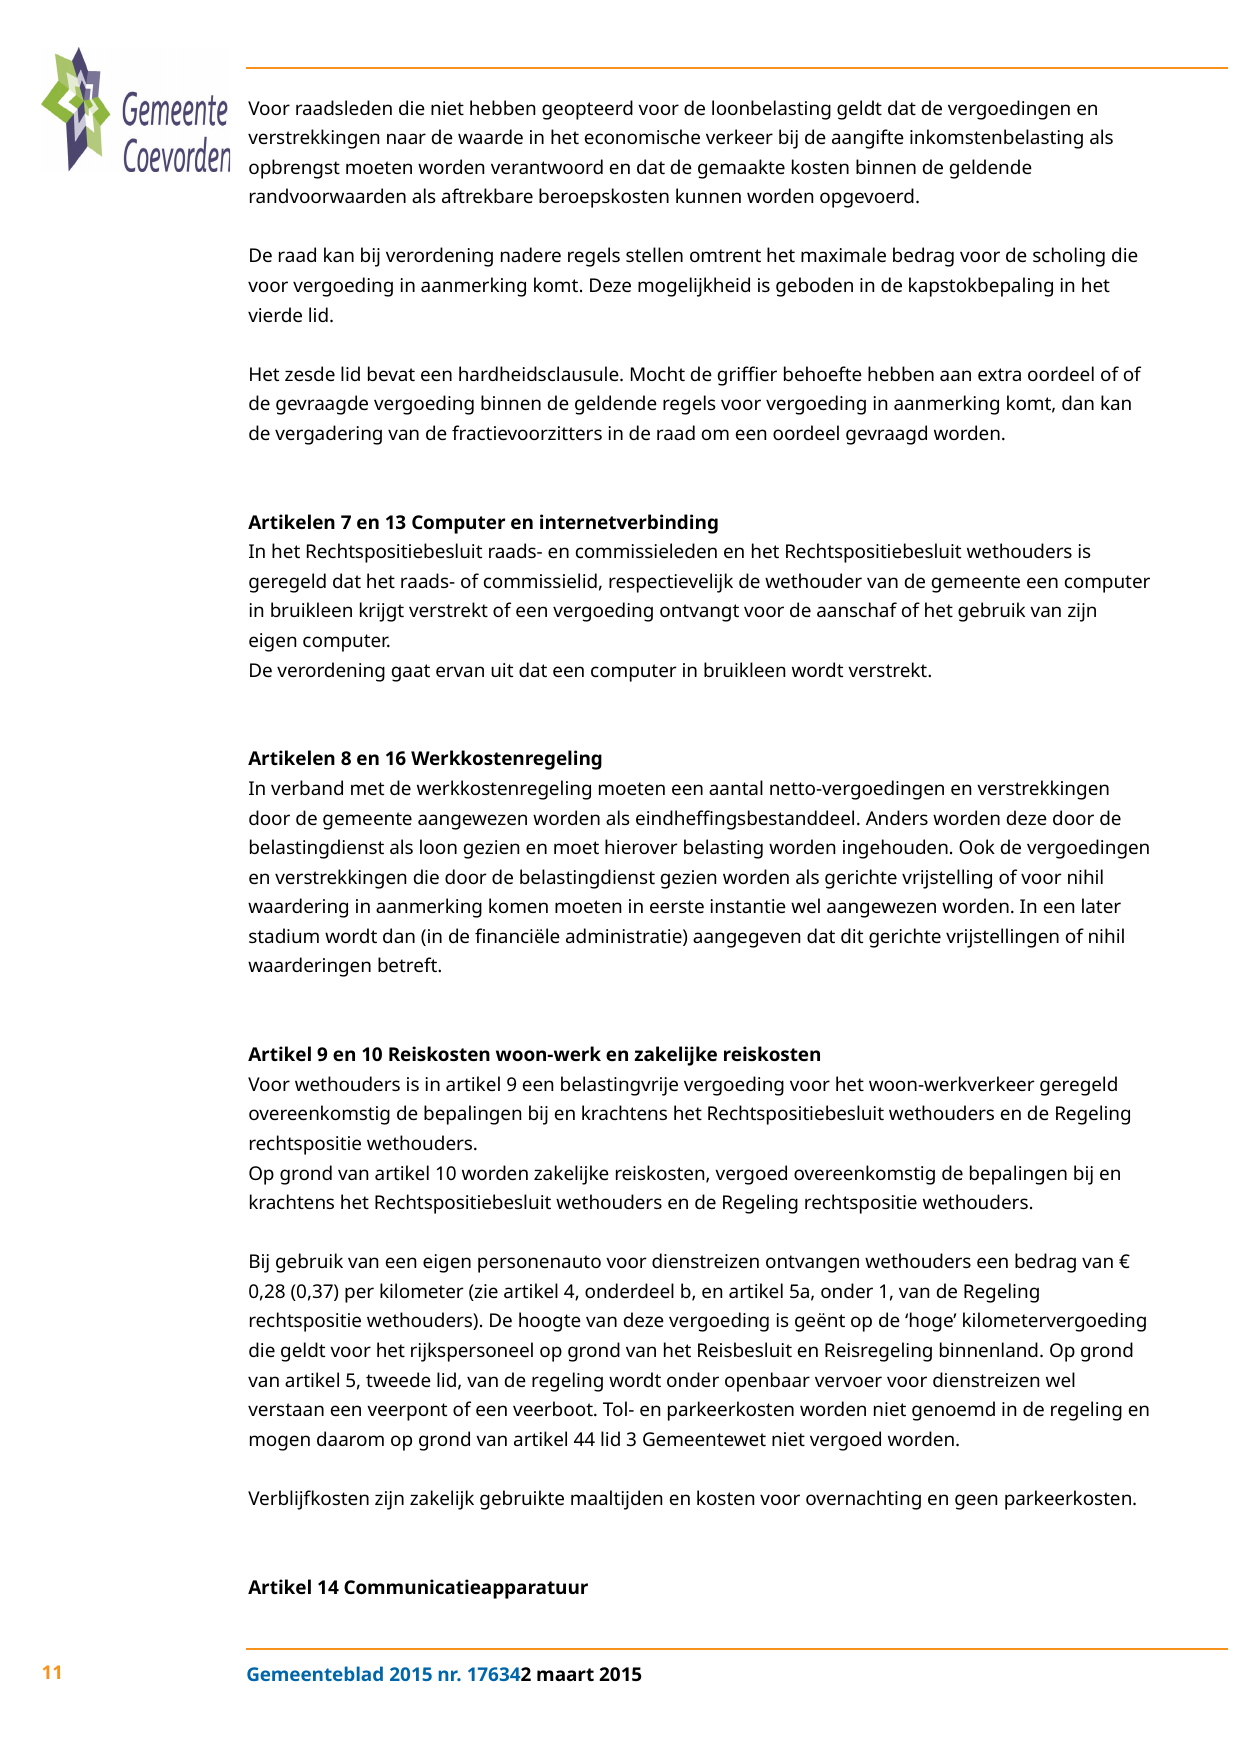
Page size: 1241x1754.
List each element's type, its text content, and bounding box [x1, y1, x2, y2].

picture [41, 47, 231, 172]
text Voor raadsleden die niet hebben geopteerd voor de loonbelasting geldt dat de vergoedingen en verstrekkingen naar de waarde in het economische verkeer bij de aangifte inkomstenbelasting als opbrengst moeten worden verantwoord en dat de gemaakte kosten binnen de geldende randvoorwaarden als aftrekbare beroepskosten kunnen worden opgevoerd. [248, 95, 1152, 209]
text In het Rechtspositiebesluit raads- en commissieleden en het Rechtspositiebesluit wethouders is geregeld dat het raads- of commissielid, respectievelijk de wethouder van de gemeente een computer in bruikleen krijgt verstrekt of een vergoeding ontvangt voor de aanschaf of het gebruik van zijn eigen computer. [248, 538, 1152, 653]
text Bij gebruik van een eigen personenauto voor dienstreizen ontvangen wethouders een bedrag van € 0,28 (0,37) per kilometer (zie artikel 4, onderdeel b, en artikel 5a, onder 1, van de Regeling rechtspositie wethouders). De hoogte van deze vergoeding is geënt op de ‘hoge’ kilometervergoeding die geldt voor het rijkspersoneel op grond van het Reisbesluit en Reisregeling binnenland. Op grond van artikel 5, tweede lid, van de regeling wordt onder openbaar vervoer voor dienstreizen wel verstaan een veerpont of een veerboot. Tol- en parkeerkosten worden niet genoemd in de regeling en mogen daarom op grond van artikel 44 lid 3 Gemeentewet niet vergoed worden. [248, 1248, 1152, 1452]
text De raad kan bij verordening nadere regels stellen omtrent het maximale bedrag voor de scholing die voor vergoeding in aanmerking komt. Deze mogelijkheid is geboden in de kapstokbepaling in het vierde lid. [248, 243, 1152, 328]
text De verordening gaat ervan uit dat een computer in bruikleen wordt verstrekt. [248, 657, 1152, 683]
text Artikel 9 en 10 Reiskosten woon-werk en zakelijke reiskosten [248, 1041, 1152, 1067]
text Artikelen 8 en 16 Werkkostenregeling [248, 746, 1152, 771]
text Het zesde lid bevat een hardheidsclausule. Mocht de griffier behoefte hebben aan extra oordeel of of de gevraagde vergoeding binnen de geldende regels voor vergoeding in aanmerking komt, dan kan de vergadering van de fractievoorzitters in de raad om een oordeel gevraagd worden. [248, 361, 1152, 446]
text In verband met de werkkostenregeling moeten een aantal netto-vergoedingen en verstrekkingen door de gemeente aangewezen worden als eindheffingsbestanddeel. Anders worden deze door de belastingdienst als loon gezien en moet hierover belasting worden ingehouden. Ook de vergoedingen en verstrekkingen die door de belastingdienst gezien worden als gerichte vrijstelling of voor nihil waardering in aanmerking komen moeten in eerste instantie wel aangewezen worden. In een later stadium wordt dan (in de financiële administratie) aangegeven dat dit gerichte vrijstellingen of nihil waarderingen betreft. [248, 775, 1152, 978]
text Verblijfkosten zijn zakelijk gebruikte maaltijden en kosten voor overnachting en geen parkeerkosten. [248, 1485, 1152, 1511]
text Op grond van artikel 10 worden zakelijke reiskosten, vergoed overeenkomstig de bepalingen bij en krachtens het Rechtspositiebesluit wethouders en de Regeling rechtspositie wethouders. [248, 1160, 1152, 1215]
text Artikelen 7 en 13 Computer en internetverbinding [248, 509, 1152, 535]
text Voor wethouders is in artikel 9 een belastingvrije vergoeding voor het woon-werkverkeer geregeld overeenkomstig de bepalingen bij en krachtens het Rechtspositiebesluit wethouders en de Regeling rechtspositie wethouders. [248, 1071, 1152, 1156]
text Artikel 14 Communicatieapparatuur [248, 1574, 1152, 1600]
